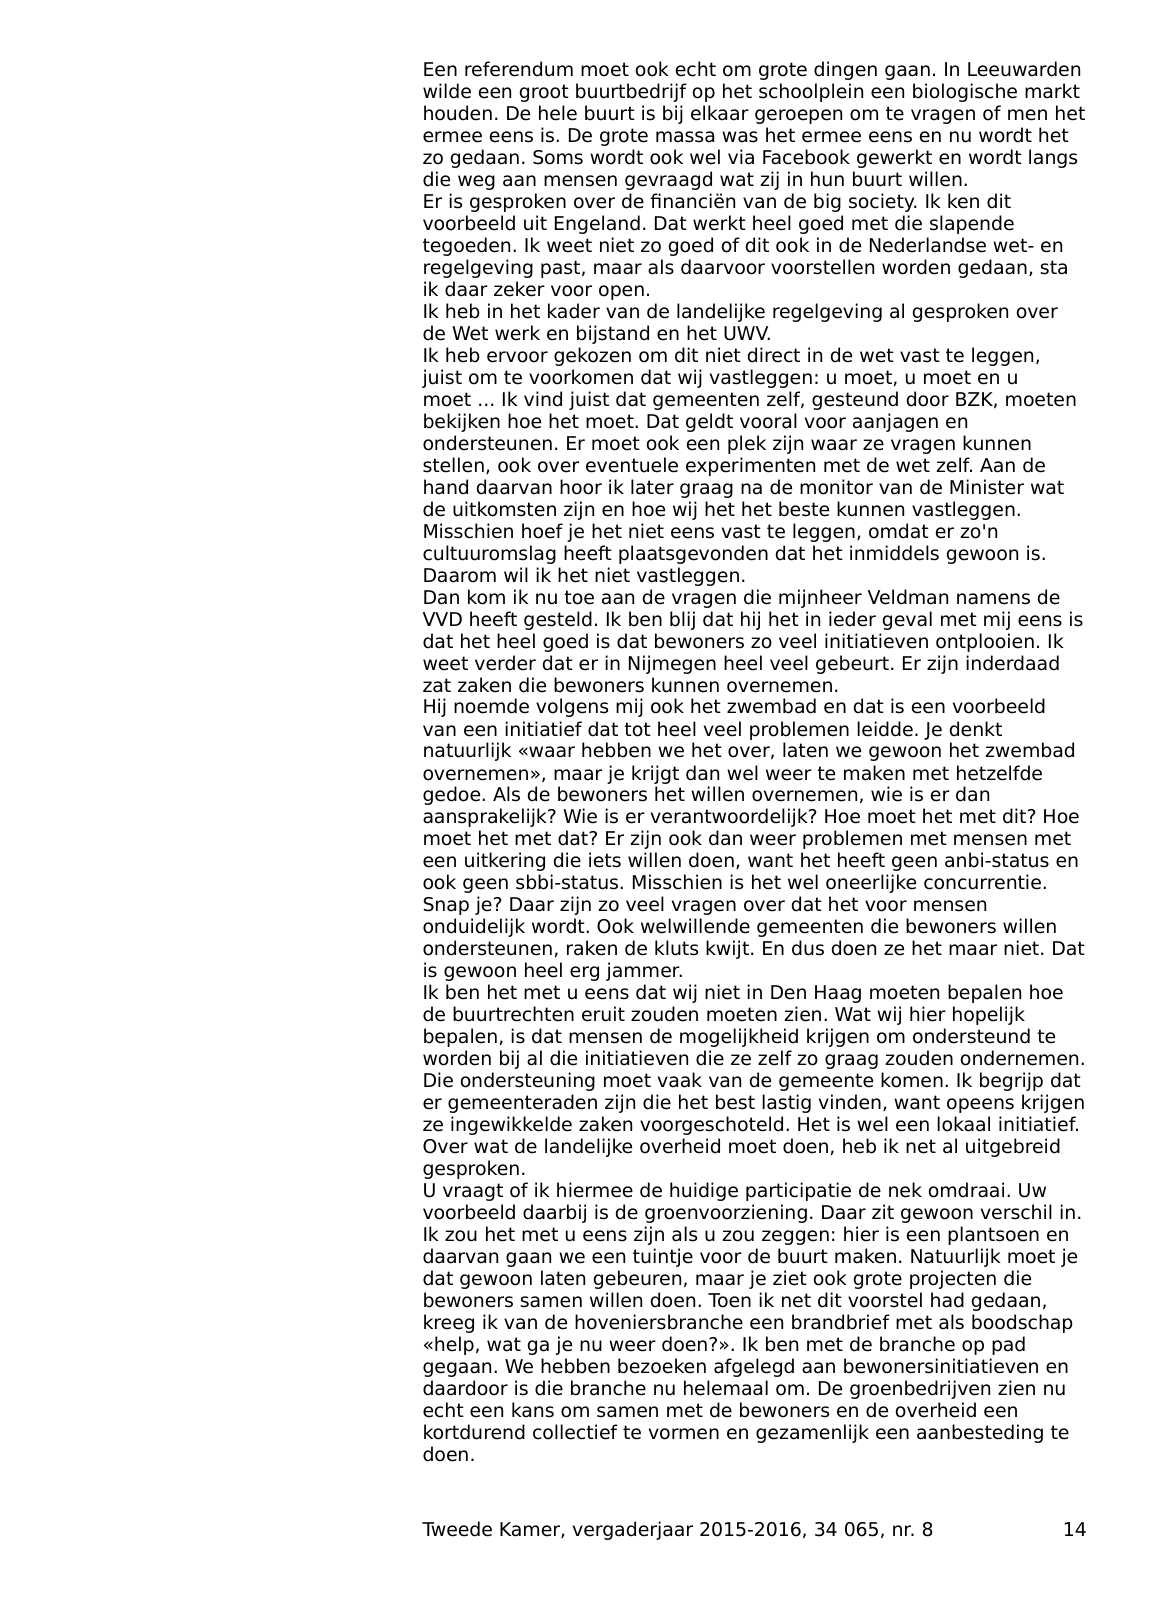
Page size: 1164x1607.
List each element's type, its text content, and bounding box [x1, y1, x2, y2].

text U vraagt of ik hiermee de huidige participatie de nek omdraai. Uw voorbeeld daarbij is de groenvoorziening. Daar zit gewoon verschil in. Ik zou het met u eens zijn als u zou zeggen: hier is een plantsoen en daarvan gaan we een tuintje voor de buurt maken. Natuurlijk moet je dat gewoon laten gebeuren, maar je ziet ook grote projecten die bewoners samen willen doen. Toen ik net dit voorstel had gedaan, kreeg ik van de hoveniersbranche een brandbrief met als boodschap «help, wat ga je nu weer doen?». Ik ben met de branche op pad gegaan. We hebben bezoeken afgelegd aan bewonersinitiatieven en daardoor is die branche nu helemaal om. De groenbedrijven zien nu echt een kans om samen met de bewoners en de overheid een kortdurend collectief te vormen en gezamenlijk een aanbesteding te doen. [422, 1180, 1087, 1466]
text Dan kom ik nu toe aan de vragen die mijnheer Veldman namens de VVD heeft gesteld. Ik ben blij dat hij het in ieder geval met mij eens is dat het heel goed is dat bewoners zo veel initiatieven ontplooien. Ik weet verder dat er in Nijmegen heel veel gebeurt. Er zijn inderdaad zat zaken die bewoners kunnen overnemen. [422, 587, 1087, 696]
text Ik heb ervoor gekozen om dit niet direct in de wet vast te leggen, juist om te voorkomen dat wij vastleggen: u moet, u moet en u moet ... Ik vind juist dat gemeenten zelf, gesteund door BZK, moeten bekijken hoe het moet. Dat geldt vooral voor aanjagen en ondersteunen. Er moet ook een plek zijn waar ze vragen kunnen stellen, ook over eventuele experimenten met de wet zelf. Aan de hand daarvan hoor ik later graag na de monitor van de Minister wat de uitkomsten zijn en hoe wij het het beste kunnen vastleggen. Misschien hoef je het niet eens vast te leggen, omdat er zo'n cultuuromslag heeft plaatsgevonden dat het inmiddels gewoon is. Daarom wil ik het niet vastleggen. [422, 345, 1087, 587]
text Een referendum moet ook echt om grote dingen gaan. In Leeuwarden wilde een groot buurtbedrijf op het schoolplein een biologische markt houden. De hele buurt is bij elkaar geroepen om te vragen of men het ermee eens is. De grote massa was het ermee eens en nu wordt het zo gedaan. Soms wordt ook wel via Facebook gewerkt en wordt langs die weg aan mensen gevraagd wat zij in hun buurt willen. [422, 59, 1087, 191]
text Er is gesproken over de financiën van de big society. Ik ken dit voorbeeld uit Engeland. Dat werkt heel goed met die slapende tegoeden. Ik weet niet zo goed of dit ook in de Nederlandse wet- en regelgeving past, maar als daarvoor voorstellen worden gedaan, sta ik daar zeker voor open. [422, 191, 1087, 301]
text Hij noemde volgens mij ook het zwembad en dat is een voorbeeld van een initiatief dat tot heel veel problemen leidde. Je denkt natuurlijk «waar hebben we het over, laten we gewoon het zwembad overnemen», maar je krijgt dan wel weer te maken met hetzelfde gedoe. Als de bewoners het willen overnemen, wie is er dan aansprakelijk? Wie is er verantwoordelijk? Hoe moet het met dit? Hoe moet het met dat? Er zijn ook dan weer problemen met mensen met een uitkering die iets willen doen, want het heeft geen anbi-status en ook geen sbbi-status. Misschien is het wel oneerlijke concurrentie. Snap je? Daar zijn zo veel vragen over dat het voor mensen onduidelijk wordt. Ook welwillende gemeenten die bewoners willen ondersteunen, raken de kluts kwijt. En dus doen ze het maar niet. Dat is gewoon heel erg jammer. [422, 696, 1087, 982]
text Ik ben het met u eens dat wij niet in Den Haag moeten bepalen hoe de buurtrechten eruit zouden moeten zien. Wat wij hier hopelijk bepalen, is dat mensen de mogelijkheid krijgen om ondersteund te worden bij al die initiatieven die ze zelf zo graag zouden ondernemen. Die ondersteuning moet vaak van de gemeente komen. Ik begrijp dat er gemeenteraden zijn die het best lastig vinden, want opeens krijgen ze ingewikkelde zaken voorgeschoteld. Het is wel een lokaal initiatief. Over wat de landelijke overheid moet doen, heb ik net al uitgebreid gesproken. [422, 982, 1087, 1180]
text Ik heb in het kader van de landelijke regelgeving al gesproken over de Wet werk en bijstand en het UWV. [422, 301, 1087, 345]
